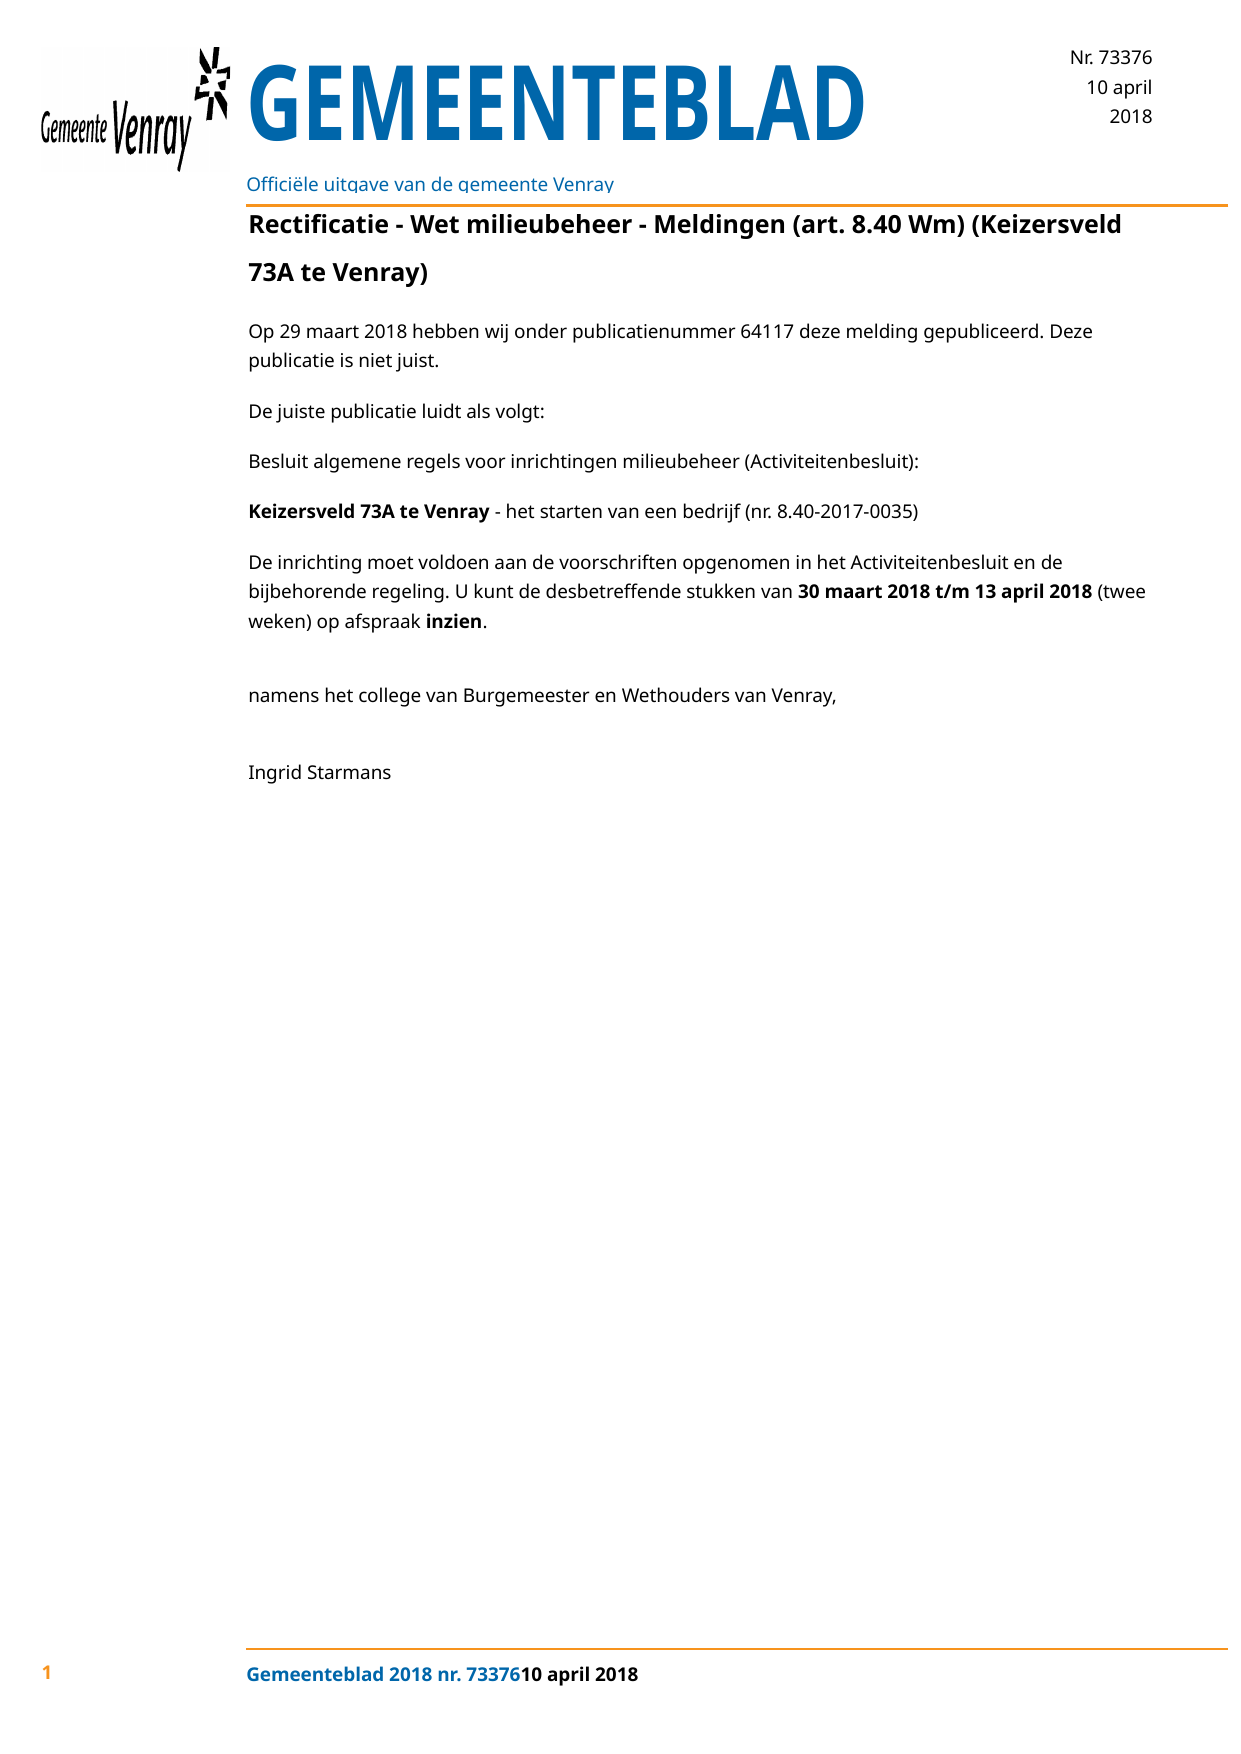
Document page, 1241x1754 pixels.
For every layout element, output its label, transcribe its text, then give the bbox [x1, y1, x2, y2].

text De inrichting moet voldoen aan de voorschriften opgenomen in het Activiteitenbesluit en de bijbehorende regeling. U kunt de desbetreffende stukken van 30 maart 2018 t/m 13 april 2018 (twee weken) op afspraak inzien. [248, 549, 1152, 634]
text Rectificatie - Wet milieubeheer - Meldingen (art. 8.40 Wm) (Keizersveld 73A te Venray) [248, 207, 1152, 288]
text Besluit algemene regels voor inrichtingen milieubeheer (Activiteitenbesluit): [248, 448, 1152, 474]
text Keizersveld 73A te Venray - het starten van een bedrijf (nr. 8.40-2017-0035) [248, 499, 1152, 524]
text Op 29 maart 2018 hebben wij onder publicatienummer 64117 deze melding gepubliceerd. Deze publicatie is niet juist. [248, 318, 1152, 373]
text De juiste publicatie luidt als volgt: [248, 398, 1152, 424]
text namens het college van Burgemeester en Wethouders van Venray, [248, 682, 1152, 708]
picture [41, 47, 231, 172]
text Ingrid Starmans [248, 759, 1152, 785]
